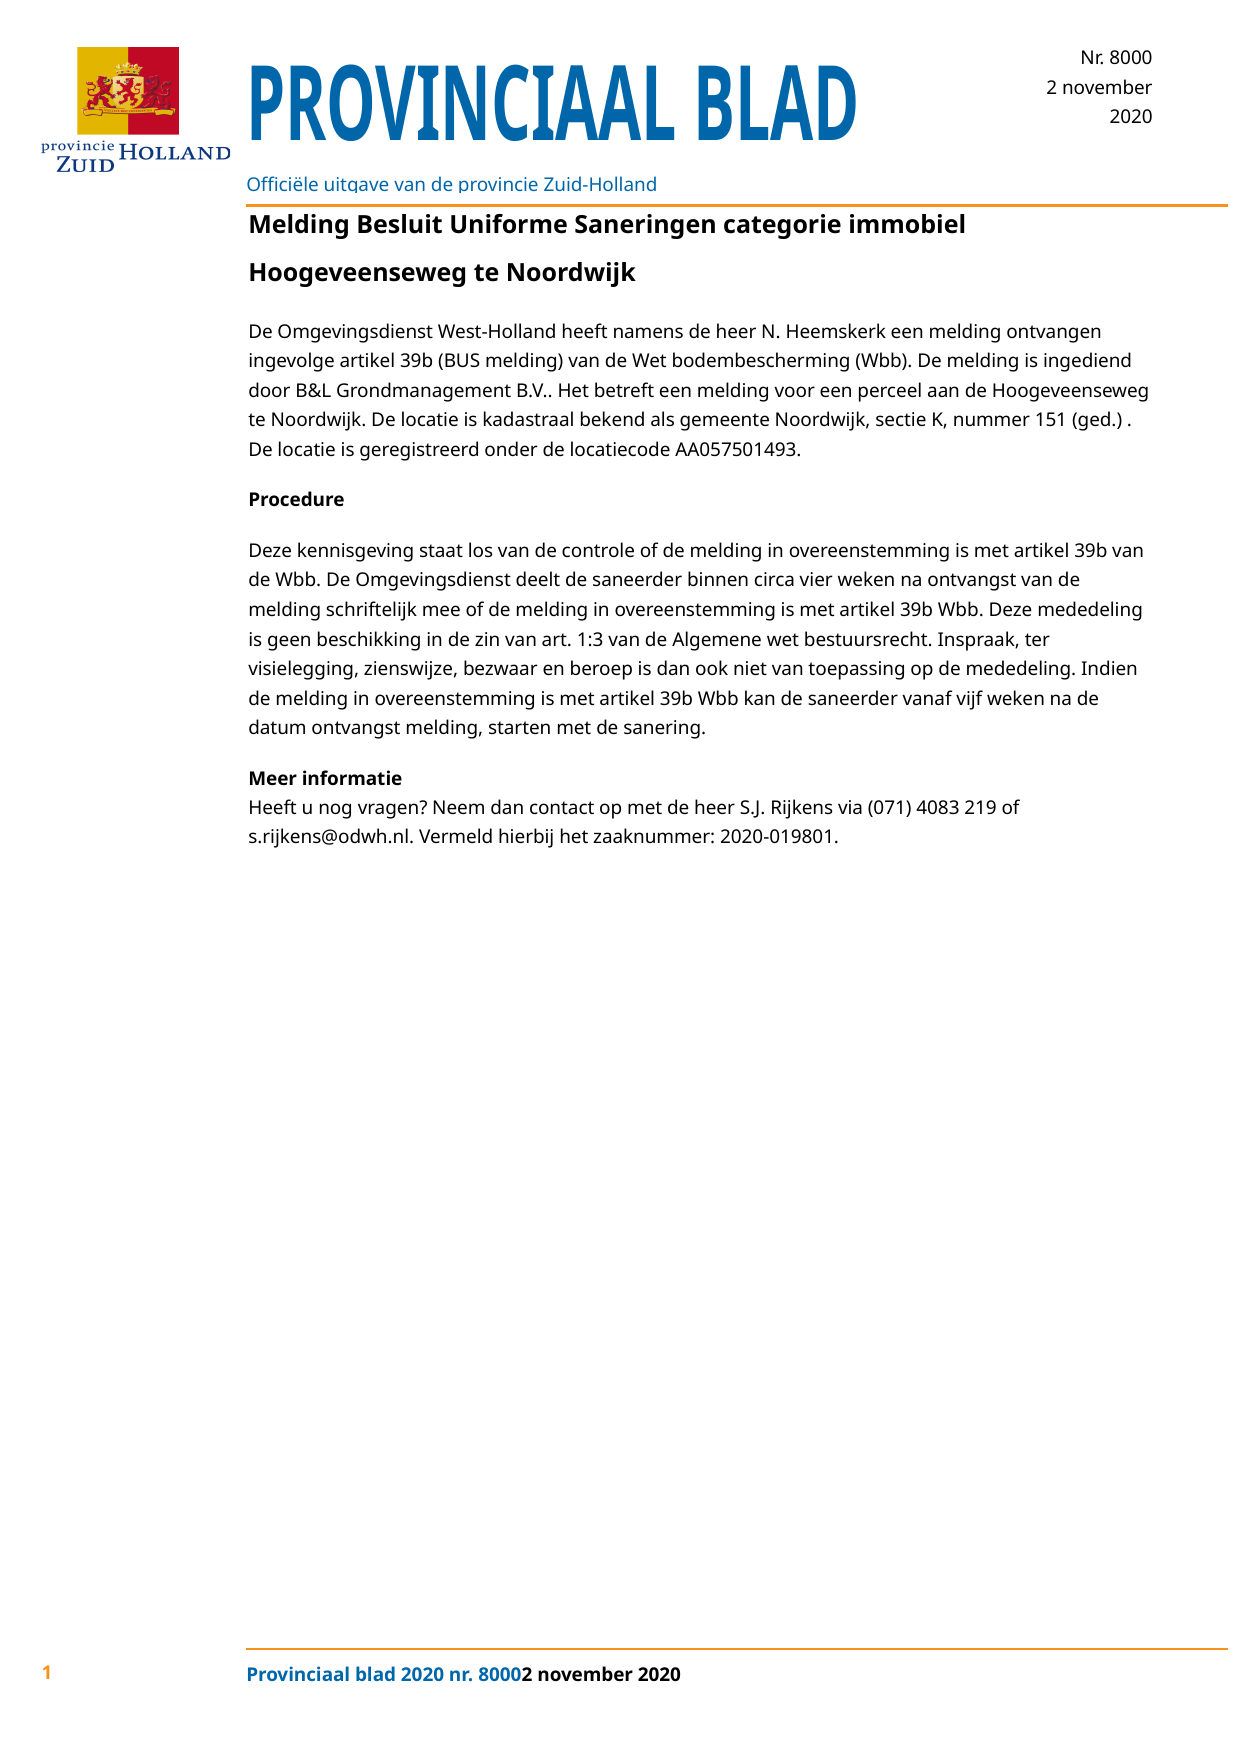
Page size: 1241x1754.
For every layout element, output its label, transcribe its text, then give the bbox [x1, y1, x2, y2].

picture [41, 47, 231, 172]
text Heeft u nog vragen? Neem dan contact op met de heer S.J. Rijkens via (071) 4083 219 of s.rijkens@odwh.nl. Vermeld hierbij het zaaknummer: 2020-019801. [248, 794, 1152, 849]
text De Omgevingsdienst West-Holland heeft namens de heer N. Heemskerk een melding ontvangen ingevolge artikel 39b (BUS melding) van de Wet bodembescherming (Wbb). De melding is ingediend door B&L Grondmanagement B.V.. Het betreft een melding voor een perceel aan de Hoogeveenseweg te Noordwijk. De locatie is kadastraal bekend als gemeente Noordwijk, sectie K, nummer 151 (ged.) . De locatie is geregistreerd onder de locatiecode AA057501493. [248, 318, 1152, 462]
text Procedure [248, 487, 1152, 512]
text Melding Besluit Uniforme Saneringen categorie immobiel Hoogeveenseweg te Noordwijk [248, 207, 1152, 288]
text Deze kennisgeving staat los van de controle of de melding in overeenstemming is met artikel 39b van de Wbb. De Omgevingsdienst deelt de saneerder binnen circa vier weken na ontvangst van de melding schriftelijk mee of de melding in overeenstemming is met artikel 39b Wbb. Deze mededeling is geen beschikking in de zin van art. 1:3 van de Algemene wet bestuursrecht. Inspraak, ter visielegging, zienswijze, bezwaar en beroep is dan ook niet van toepassing op de mededeling. Indien de melding in overeenstemming is met artikel 39b Wbb kan de saneerder vanaf vijf weken na de datum ontvangst melding, starten met de sanering. [248, 537, 1152, 740]
table_header Meer informatie [248, 765, 1152, 791]
